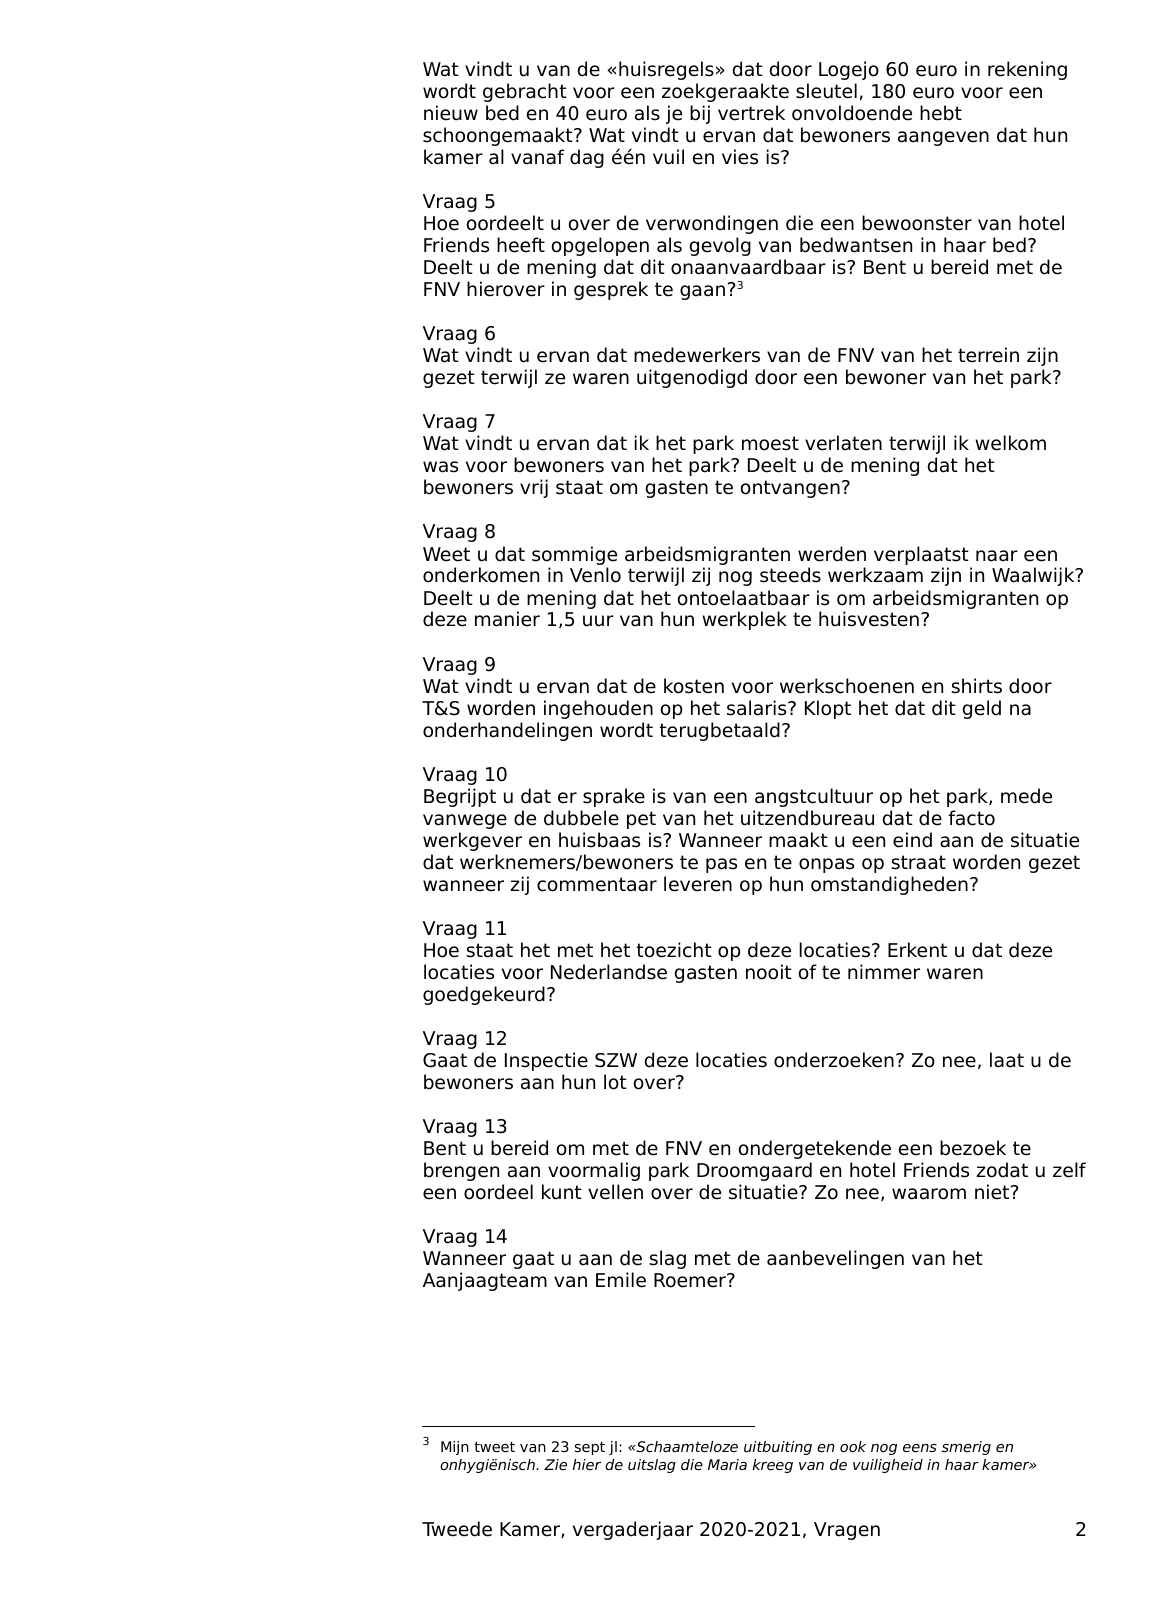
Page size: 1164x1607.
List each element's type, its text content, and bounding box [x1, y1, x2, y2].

text Vraag 8 [422, 521, 1087, 543]
text Vraag 7 [422, 411, 1087, 433]
text Vraag 10 [422, 764, 1087, 786]
text Wat vindt u ervan dat de kosten voor werkschoenen en shirts door T&S worden ingehouden op het salaris? Klopt het dat dit geld na onderhandelingen wordt terugbetaald? [422, 676, 1087, 741]
text Hoe oordeelt u over de verwondingen die een bewoonster van hotel Friends heeft opgelopen als gevolg van bedwantsen in haar bed? Deelt u de mening dat dit onaanvaardbaar is? Bent u bereid met de FNV hierover in gesprek te gaan? [422, 213, 1087, 301]
text Vraag 5 [422, 191, 1087, 213]
text Wanneer gaat u aan de slag met de aanbevelingen van het Aanjaagteam van Emile Roemer? [422, 1248, 1087, 1292]
text Mijn tweet van 23 sept jl: «Schaamteloze uitbuiting en ook nog eens smerig en onhygiënisch. Zie hier de uitslag die Maria kreeg van de vuiligheid in haar kamer» [422, 1435, 1087, 1474]
text Vraag 11 [422, 918, 1087, 940]
text Vraag 9 [422, 653, 1087, 676]
text Vraag 13 [422, 1116, 1087, 1138]
text Vraag 12 [422, 1028, 1087, 1050]
text Wat vindt u ervan dat ik het park moest verlaten terwijl ik welkom was voor bewoners van het park? Deelt u de mening dat het bewoners vrij staat om gasten te ontvangen? [422, 433, 1087, 499]
text Wat vindt u van de «huisregels» dat door Logejo 60 euro in rekening wordt gebracht voor een zoekgeraakte sleutel, 180 euro voor een nieuw bed en 40 euro als je bij vertrek onvoldoende hebt schoongemaakt? Wat vindt u ervan dat bewoners aangeven dat hun kamer al vanaf dag één vuil en vies is? [422, 59, 1087, 169]
text Hoe staat het met het toezicht op deze locaties? Erkent u dat deze locaties voor Nederlandse gasten nooit of te nimmer waren goedgekeurd? [422, 940, 1087, 1006]
text Vraag 6 [422, 323, 1087, 345]
text Gaat de Inspectie SZW deze locaties onderzoeken? Zo nee, laat u de bewoners aan hun lot over? [422, 1050, 1087, 1094]
text Weet u dat sommige arbeidsmigranten werden verplaatst naar een onderkomen in Venlo terwijl zij nog steeds werkzaam zijn in Waalwijk? Deelt u de mening dat het ontoelaatbaar is om arbeidsmigranten op deze manier 1,5 uur van hun werkplek te huisvesten? [422, 543, 1087, 631]
text Vraag 14 [422, 1226, 1087, 1248]
text Wat vindt u ervan dat medewerkers van de FNV van het terrein zijn gezet terwijl ze waren uitgenodigd door een bewoner van het park? [422, 345, 1087, 389]
text Begrijpt u dat er sprake is van een angstcultuur op het park, mede vanwege de dubbele pet van het uitzendbureau dat de facto werkgever en huisbaas is? Wanneer maakt u een eind aan de situatie dat werknemers/bewoners te pas en te onpas op straat worden gezet wanneer zij commentaar leveren op hun omstandigheden? [422, 786, 1087, 896]
text Bent u bereid om met de FNV en ondergetekende een bezoek te brengen aan voormalig park Droomgaard en hotel Friends zodat u zelf een oordeel kunt vellen over de situatie? Zo nee, waarom niet? [422, 1138, 1087, 1204]
